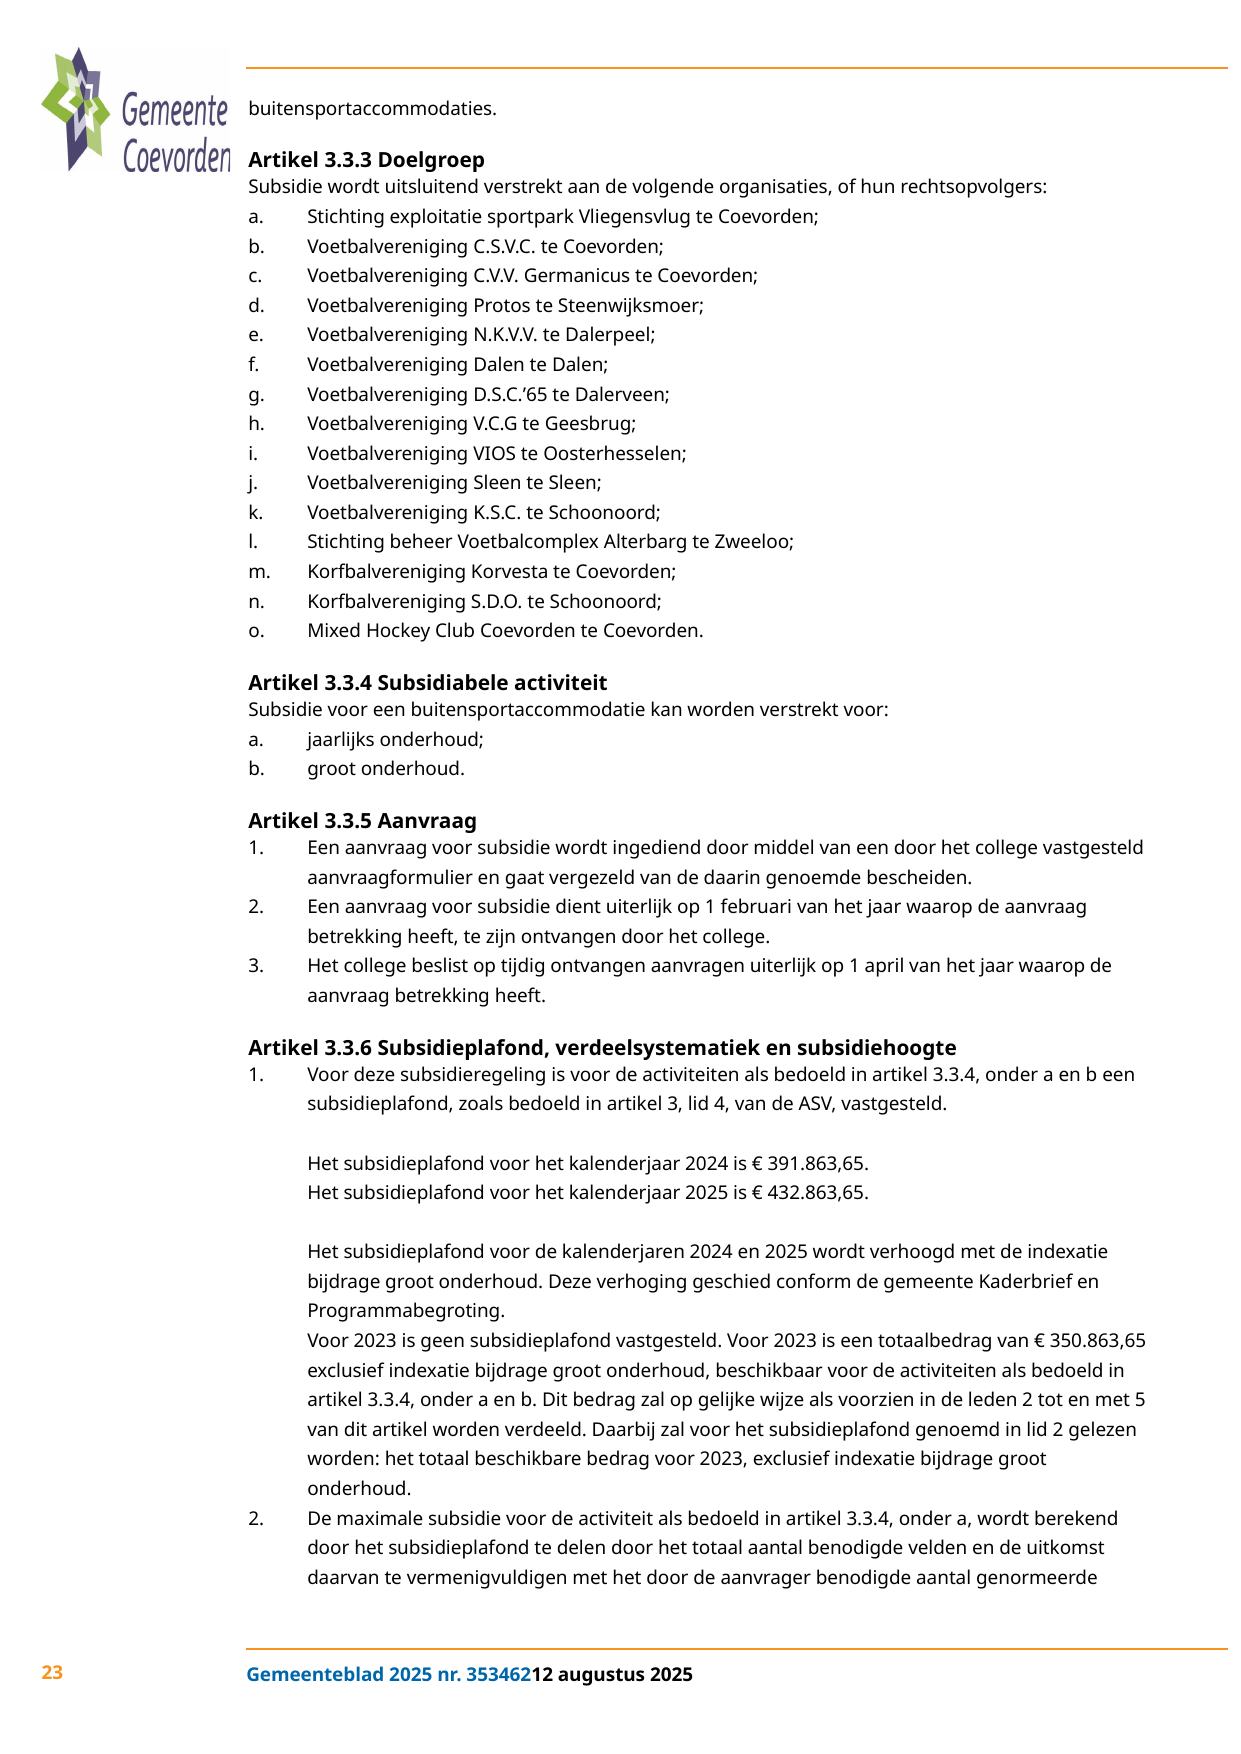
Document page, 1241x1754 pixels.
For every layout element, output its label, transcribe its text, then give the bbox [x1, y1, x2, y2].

list groot onderhoud. [248, 755, 1152, 781]
text Subsidie wordt uitsluitend verstrekt aan de volgende organisaties, of hun rechtsopvolgers: [248, 174, 1152, 199]
list Stichting beheer Voetbalcomplex Alterbarg te Zweeloo; [248, 529, 1152, 554]
list Mixed Hockey Club Coevorden te Coevorden. [248, 617, 1152, 643]
list Een aanvraag voor subsidie wordt ingediend door middel van een door het college vastgesteld aanvraagformulier en gaat vergezeld van de daarin genoemde bescheiden. [248, 834, 1152, 889]
list Voetbalvereniging K.S.C. te Schoonoord; [248, 499, 1152, 525]
list Voetbalvereniging D.S.C.’65 te Dalerveen; [248, 381, 1152, 406]
list Het subsidieplafond voor het kalenderjaar 2024 is € 391.863,65. [248, 1150, 1152, 1176]
list Voetbalvereniging Protos te Steenwijksmoer; [248, 292, 1152, 318]
list Voetbalvereniging Sleen te Sleen; [248, 469, 1152, 495]
list Het subsidieplafond voor het kalenderjaar 2025 is € 432.863,65. [248, 1179, 1152, 1205]
list Stichting exploitatie sportpark Vliegensvlug te Coevorden; [248, 203, 1152, 229]
list Korfbalvereniging Korvesta te Coevorden; [248, 558, 1152, 584]
list Voor 2023 is geen subsidieplafond vastgesteld. Voor 2023 is een totaalbedrag van € 350.863,65 exclusief indexatie bijdrage groot onderhoud, beschikbaar voor de activiteiten als bedoeld in artikel 3.3.4, onder a en b. Dit bedrag zal op gelijke wijze als voorzien in de leden 2 tot en met 5 van dit artikel worden verdeeld. Daarbij zal voor het subsidieplafond genoemd in lid 2 gelezen worden: het totaal beschikbare bedrag voor 2023, exclusief indexatie bijdrage groot onderhoud. [248, 1327, 1152, 1501]
list Voetbalvereniging C.V.V. Germanicus te Coevorden; [248, 262, 1152, 288]
text Artikel 3.3.5 Aanvraag [248, 806, 1152, 834]
list jaarlijks onderhoud; [248, 726, 1152, 752]
text Artikel 3.3.6 Subsidieplafond, verdeelsystematiek en subsidiehoogte [248, 1033, 1152, 1061]
text Subsidie voor een buitensportaccommodatie kan worden verstrekt voor: [248, 696, 1152, 722]
list Voetbalvereniging V.C.G te Geesbrug; [248, 410, 1152, 436]
text buitensportaccommodaties. [248, 95, 1152, 121]
list Voetbalvereniging Dalen te Dalen; [248, 351, 1152, 377]
list Voetbalvereniging C.S.V.C. te Coevorden; [248, 233, 1152, 258]
text Artikel 3.3.4 Subsidiabele activiteit [248, 668, 1152, 696]
picture [41, 47, 231, 172]
list Korfbalvereniging S.D.O. te Schoonoord; [248, 588, 1152, 613]
list De maximale subsidie voor de activiteit als bedoeld in artikel 3.3.4, onder a, wordt berekend door het subsidieplafond te delen door het totaal aantal benodigde velden en de uitkomst daarvan te vermenigvuldigen met het door de aanvrager benodigde aantal genormeerde [248, 1505, 1152, 1590]
list Het subsidieplafond voor de kalenderjaren 2024 en 2025 wordt verhoogd met de indexatie bijdrage groot onderhoud. Deze verhoging geschied conform de gemeente Kaderbrief en Programmabegroting. [248, 1238, 1152, 1323]
list Het college beslist op tijdig ontvangen aanvragen uiterlijk op 1 april van het jaar waarop de aanvraag betrekking heeft. [248, 953, 1152, 1008]
list Voetbalvereniging N.K.V.V. te Dalerpeel; [248, 322, 1152, 347]
list Voetbalvereniging VIOS te Oosterhesselen; [248, 440, 1152, 466]
list Een aanvraag voor subsidie dient uiterlijk op 1 februari van het jaar waarop de aanvraag betrekking heeft, te zijn ontvangen door het college. [248, 893, 1152, 949]
text Artikel 3.3.3 Doelgroep [248, 145, 1152, 174]
list Voor deze subsidieregeling is voor de activiteiten als bedoeld in artikel 3.3.4, onder a en b een subsidieplafond, zoals bedoeld in artikel 3, lid 4, van de ASV, vastgesteld. [248, 1061, 1152, 1116]
